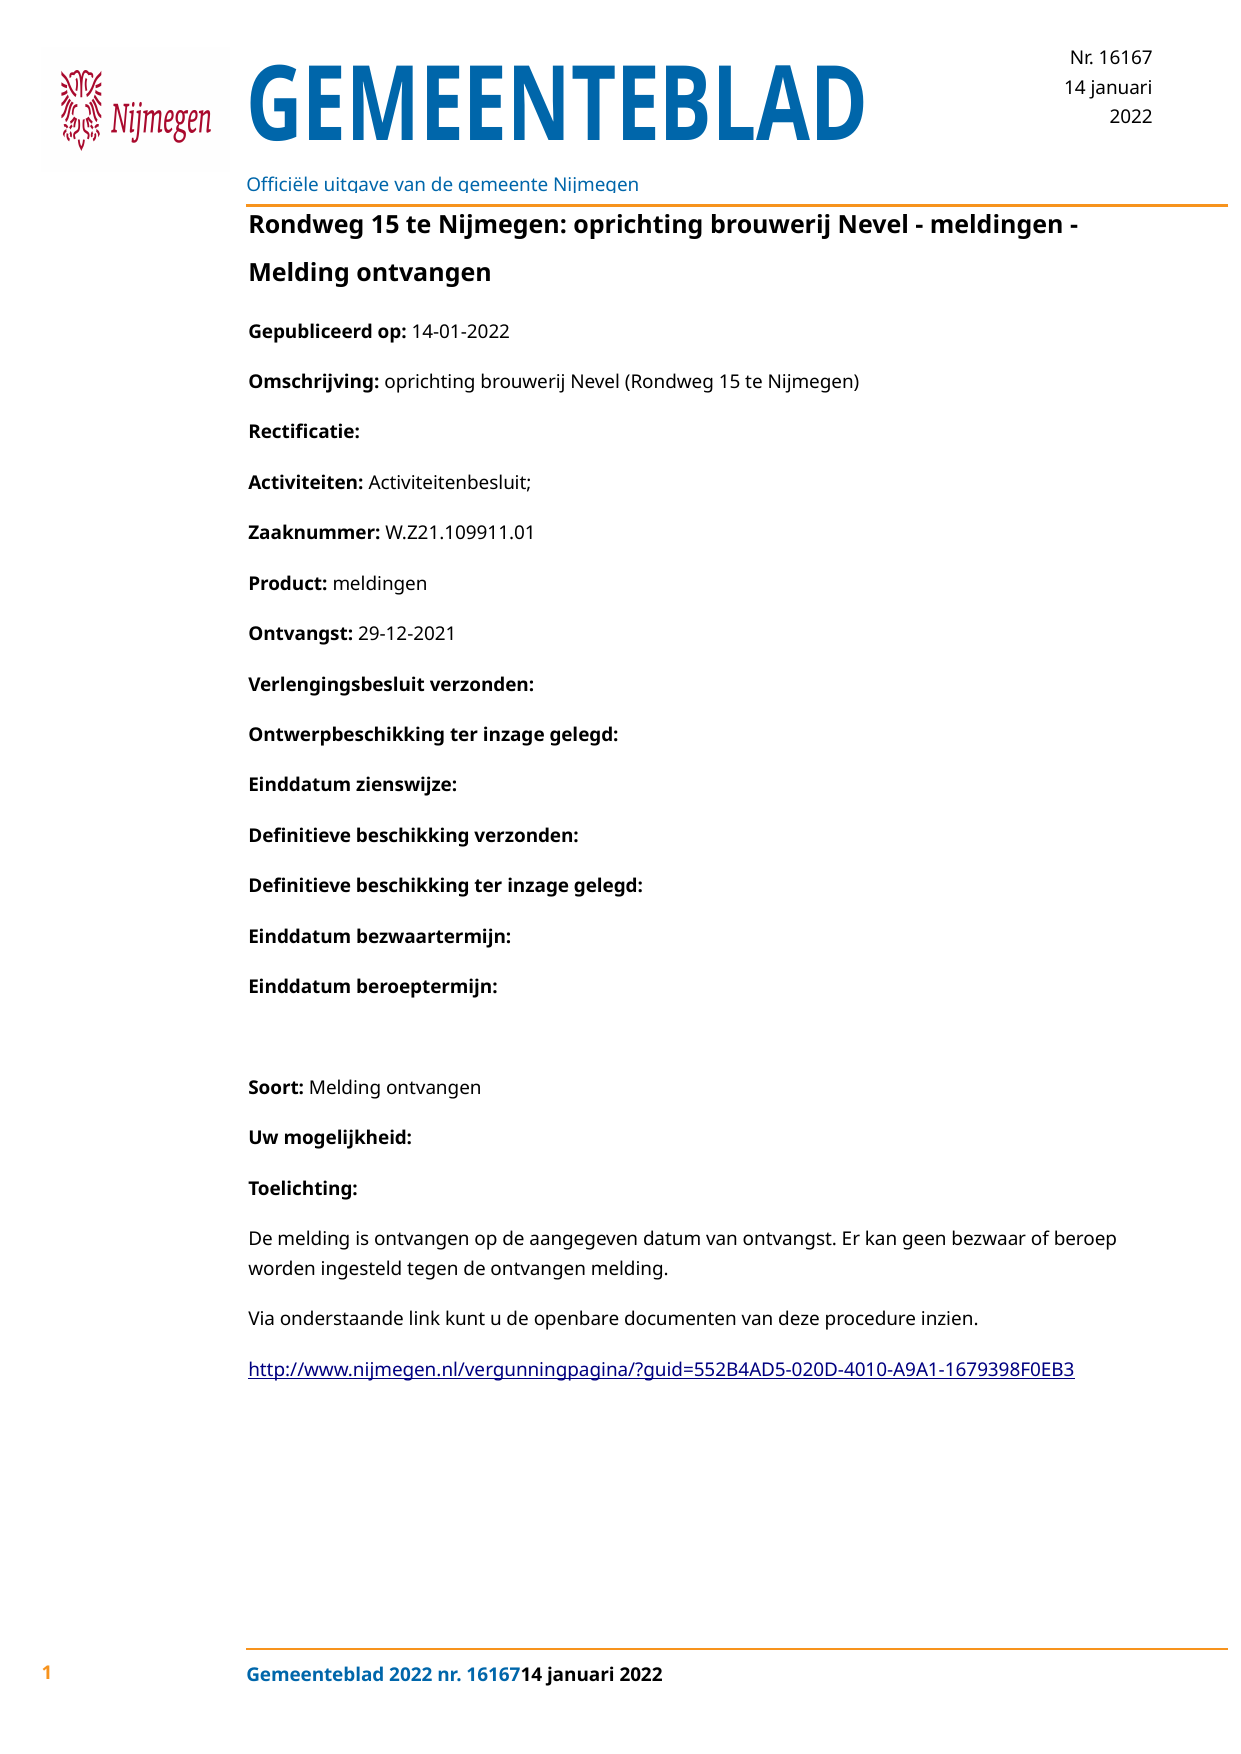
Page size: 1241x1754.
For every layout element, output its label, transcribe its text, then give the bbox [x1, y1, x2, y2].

text Definitieve beschikking verzonden: [248, 822, 1152, 848]
text Via onderstaande link kunt u de openbare documenten van deze procedure inzien. [248, 1305, 1152, 1331]
text De melding is ontvangen op de aangegeven datum van ontvangst. Er kan geen bezwaar of beroep worden ingesteld tegen de ontvangen melding. [248, 1225, 1152, 1281]
text Activiteiten: Activiteitenbesluit; [248, 469, 1152, 495]
text Zaaknummer: W.Z21.109911.01 [248, 519, 1152, 545]
text Verlengingsbesluit verzonden: [248, 671, 1152, 697]
text Omschrijving: oprichting brouwerij Nevel (Rondweg 15 te Nijmegen) [248, 368, 1152, 394]
text Ontvangst: 29-12-2021 [248, 620, 1152, 646]
text Definitieve beschikking ter inzage gelegd: [248, 872, 1152, 898]
text Product: meldingen [248, 570, 1152, 596]
text Einddatum bezwaartermijn: [248, 923, 1152, 949]
text Ontwerpbeschikking ter inzage gelegd: [248, 721, 1152, 747]
text Gepubliceerd op: 14-01-2022 [248, 318, 1152, 344]
text Rondweg 15 te Nijmegen: oprichting brouwerij Nevel - meldingen - Melding ontvangen [248, 207, 1152, 288]
text Soort: Melding ontvangen [248, 1074, 1152, 1100]
text Einddatum beroeptermijn: [248, 973, 1152, 999]
text Einddatum zienswijze: [248, 772, 1152, 797]
text Uw mogelijkheid: [248, 1124, 1152, 1150]
picture [41, 47, 231, 172]
text Toelichting: [248, 1175, 1152, 1201]
text http://www.nijmegen.nl/vergunningpagina/?guid=552B4AD5-020D-4010-A9A1-1679398F0EB3 [248, 1356, 1152, 1382]
text Rectificatie: [248, 419, 1152, 444]
